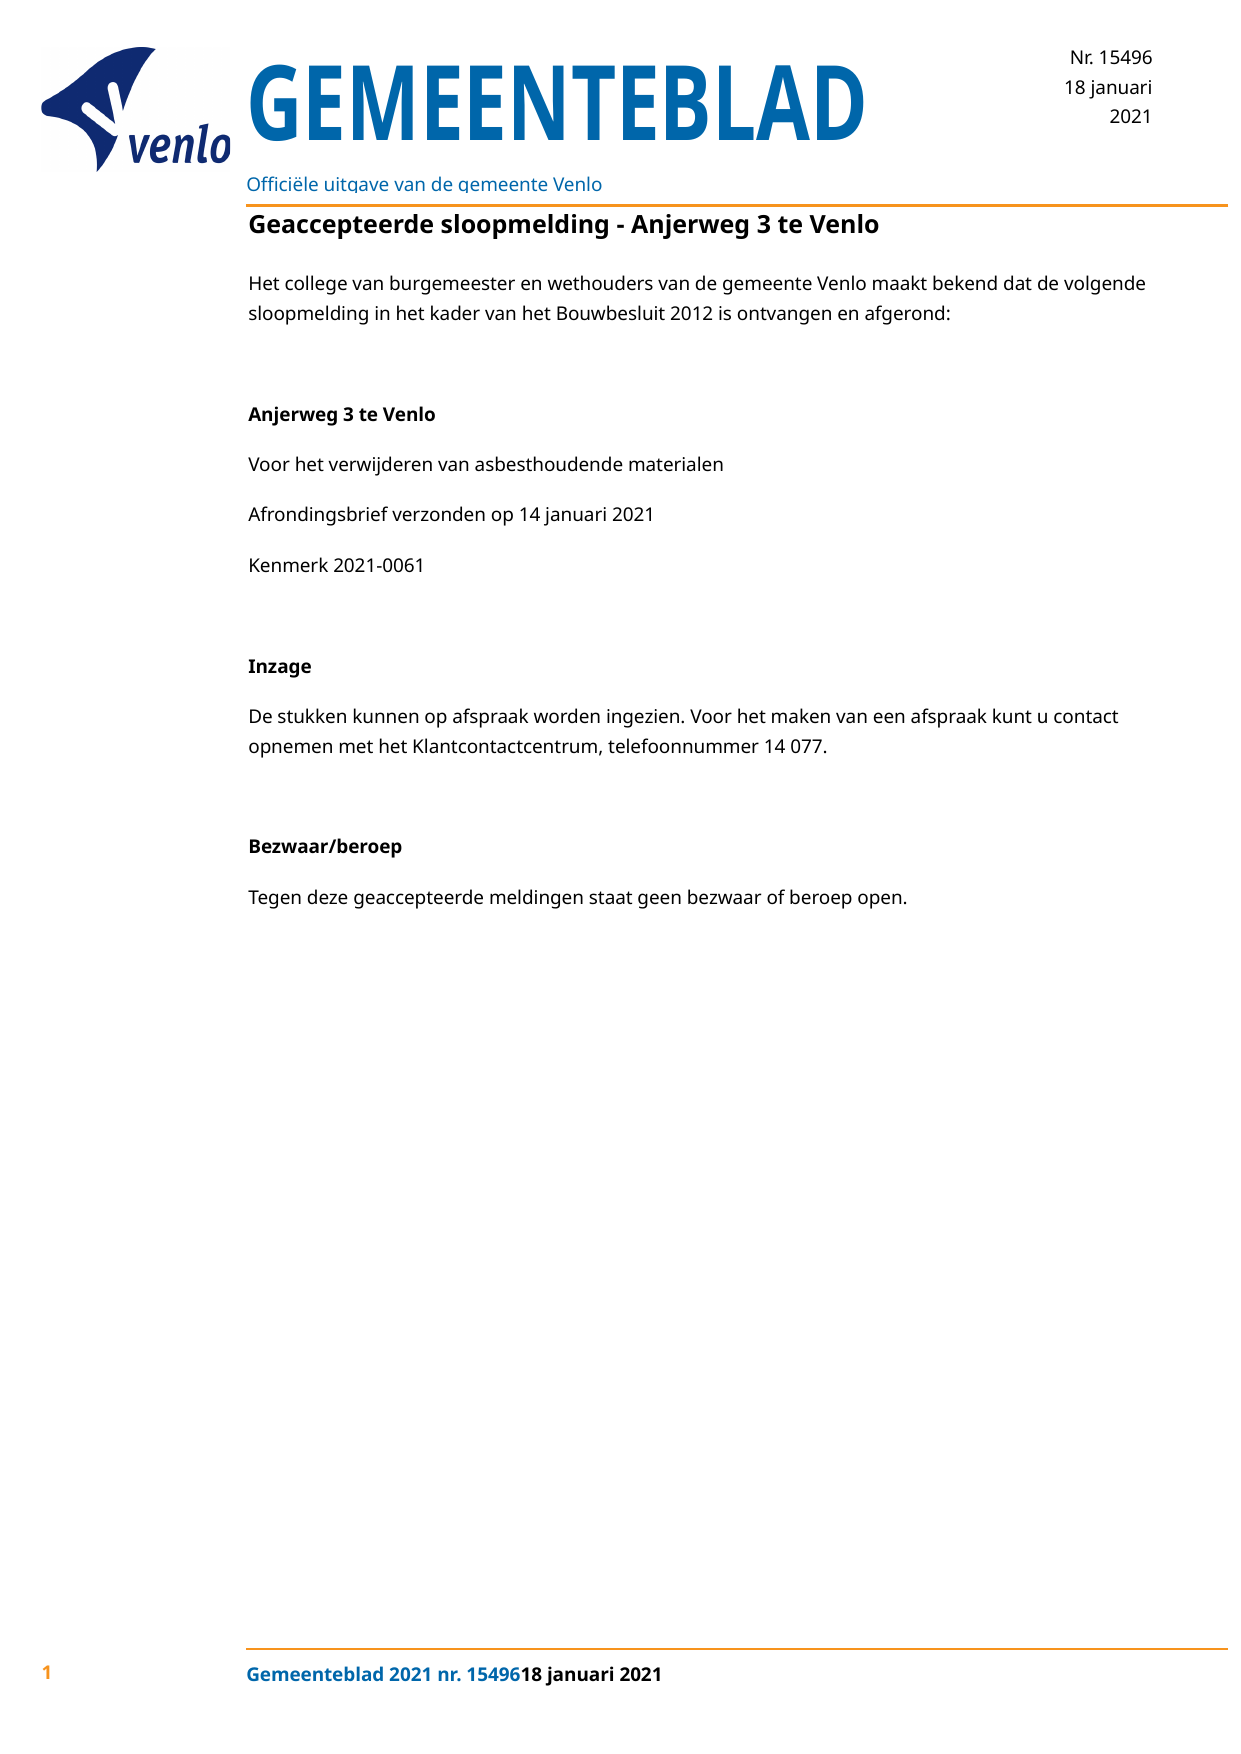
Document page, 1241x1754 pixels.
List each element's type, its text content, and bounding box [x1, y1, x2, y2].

text Afrondingsbrief verzonden op 14 januari 2021 [248, 502, 1152, 527]
text Bezwaar/beroep [248, 834, 1152, 859]
picture [41, 47, 231, 172]
text Voor het verwijderen van asbesthoudende materialen [248, 451, 1152, 477]
text Tegen deze geaccepteerde meldingen staat geen bezwaar of beroep open. [248, 884, 1152, 910]
text Anjerweg 3 te Venlo [248, 401, 1152, 426]
text Kenmerk 2021-0061 [248, 552, 1152, 578]
text Inzage [248, 653, 1152, 678]
text Het college van burgemeester en wethouders van de gemeente Venlo maakt bekend dat de volgende sloopmelding in het kader van het Bouwbesluit 2012 is ontvangen en afgerond: [248, 270, 1152, 326]
text Geaccepteerde sloopmelding - Anjerweg 3 te Venlo [248, 207, 1152, 241]
text De stukken kunnen op afspraak worden ingezien. Voor het maken van een afspraak kunt u contact opnemen met het Klantcontactcentrum, telefoonnummer 14 077. [248, 703, 1152, 758]
